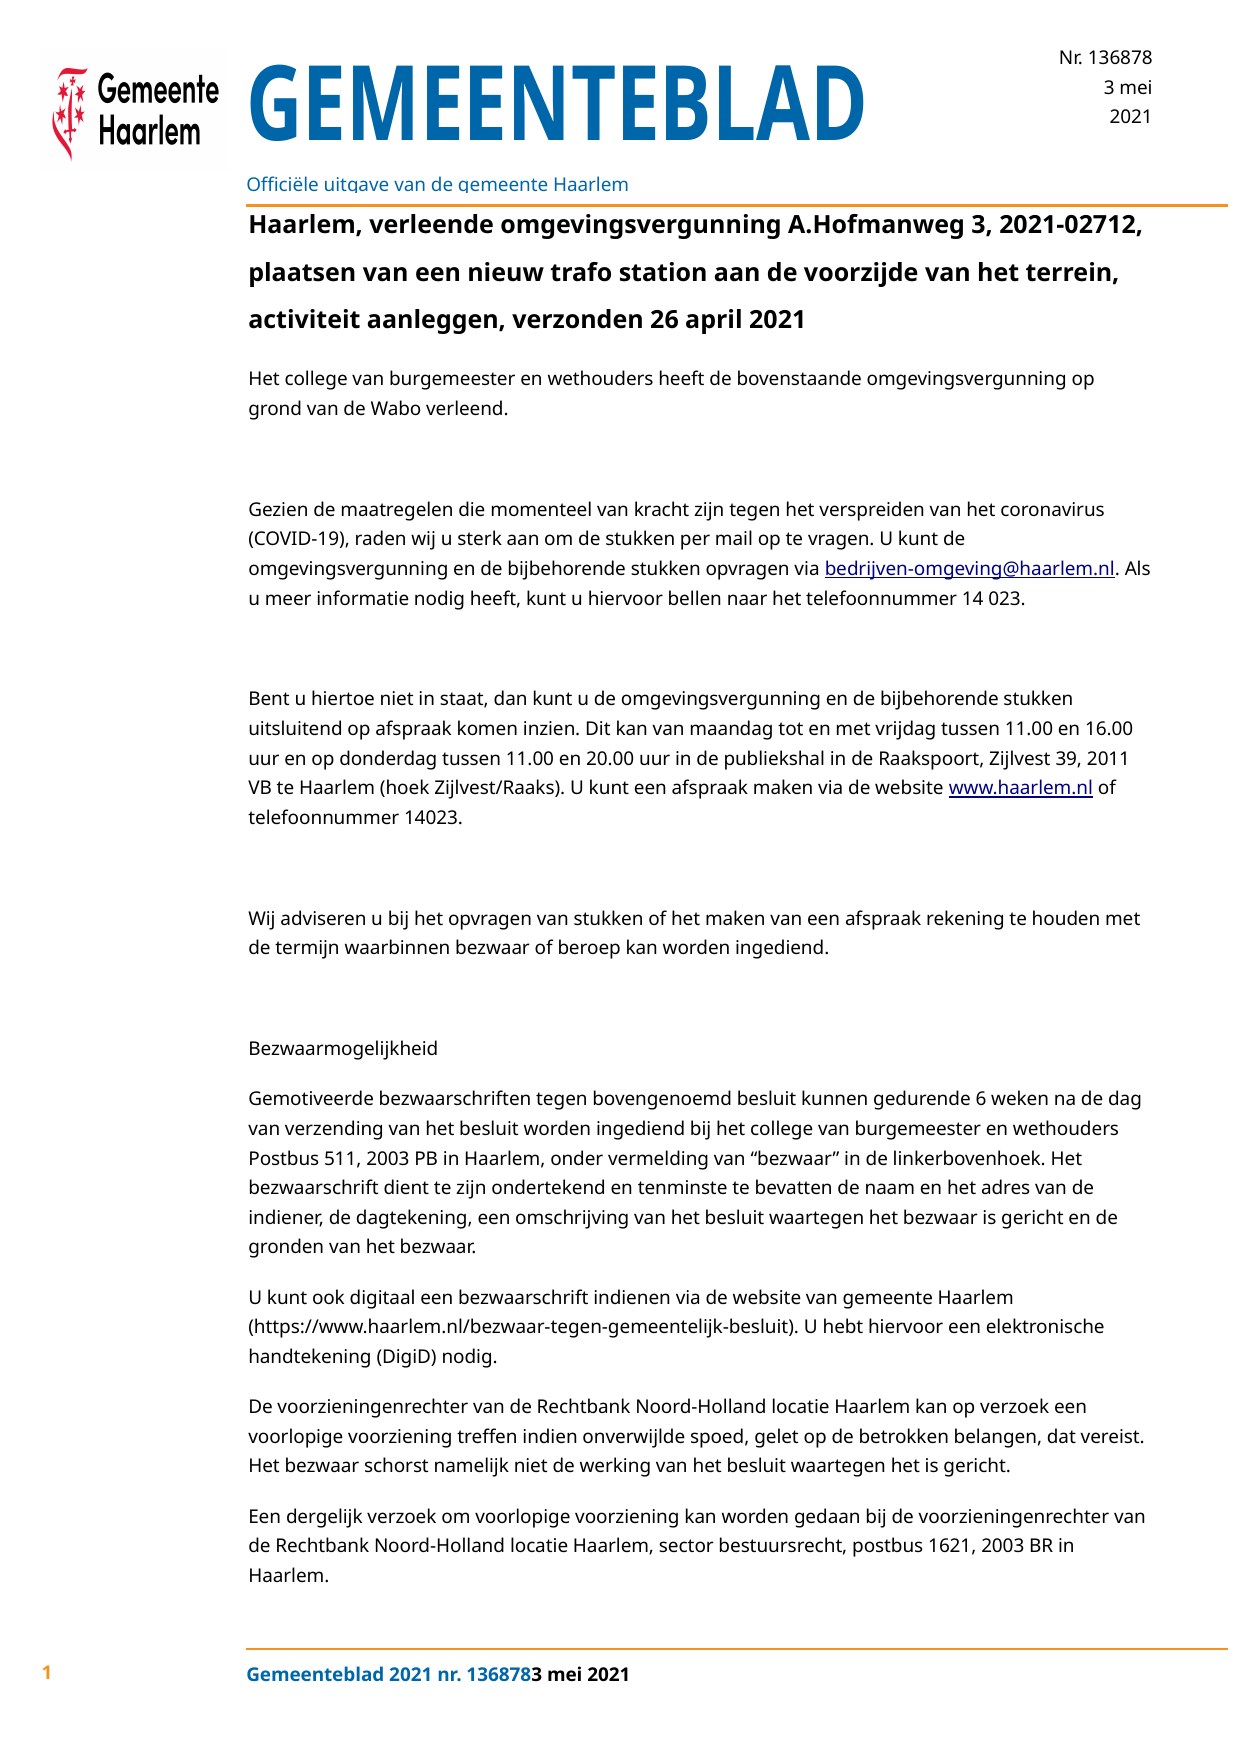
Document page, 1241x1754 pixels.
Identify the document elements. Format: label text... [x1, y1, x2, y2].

text Een dergelijk verzoek om voorlopige voorziening kan worden gedaan bij de voorzieningenrechter van de Rechtbank Noord-Holland locatie Haarlem, sector bestuursrecht, postbus 1621, 2003 BR in Haarlem. [248, 1503, 1152, 1588]
text Gezien de maatregelen die momenteel van kracht zijn tegen het verspreiden van het coronavirus (COVID-19), raden wij u sterk aan om de stukken per mail op te vragen. U kunt de omgevingsvergunning en de bijbehorende stukken opvragen via bedrijven-omgeving@haarlem.nl. Als u meer informatie nodig heeft, kunt u hiervoor bellen naar het telefoonnummer 14 023. [248, 496, 1152, 610]
text Het college van burgemeester en wethouders heeft de bovenstaande omgevingsvergunning op grond van de Wabo verleend. [248, 366, 1152, 421]
text Bent u hiertoe niet in staat, dan kunt u de omgevingsvergunning en de bijbehorende stukken uitsluitend op afspraak komen inzien. Dit kan van maandag tot en met vrijdag tussen 11.00 en 16.00 uur en op donderdag tussen 11.00 en 20.00 uur in de publiekshal in de Raakspoort, Zijlvest 39, 2011 VB te Haarlem (hoek Zijlvest/Raaks). U kunt een afspraak maken via de website www.haarlem.nl of telefoonnummer 14023. [248, 686, 1152, 829]
text De voorzieningenrechter van de Rechtbank Noord-Holland locatie Haarlem kan op verzoek een voorlopige voorziening treffen indien onverwijlde spoed, gelet op de betrokken belangen, dat vereist. Het bezwaar schorst namelijk niet de werking van het besluit waartegen het is gericht. [248, 1393, 1152, 1478]
text Gemotiveerde bezwaarschriften tegen bovengenoemd besluit kunnen gedurende 6 weken na de dag van verzending van het besluit worden ingediend bij het college van burgemeester en wethouders Postbus 511, 2003 PB in Haarlem, onder vermelding van “bezwaar” in de linkerbovenhoek. Het bezwaarschrift dient te zijn ondertekend en tenminste te bevatten de naam en het adres van de indiener, de dagtekening, een omschrijving van het besluit waartegen het bezwaar is gericht en de gronden van het bezwaar. [248, 1086, 1152, 1259]
text Haarlem, verleende omgevingsvergunning A.Hofmanweg 3, 2021-02712, plaatsen van een nieuw trafo station aan de voorzijde van het terrein, activiteit aanleggen, verzonden 26 april 2021 [248, 207, 1152, 336]
text Wij adviseren u bij het opvragen van stukken of het maken van een afspraak rekening te houden met de termijn waarbinnen bezwaar of beroep kan worden ingediend. [248, 905, 1152, 960]
text Bezwaarmogelijkheid [248, 1035, 1152, 1061]
text U kunt ook digitaal een bezwaarschrift indienen via de website van gemeente Haarlem (https://www.haarlem.nl/bezwaar-tegen-gemeentelijk-besluit). U hebt hiervoor een elektronische handtekening (DigiD) nodig. [248, 1284, 1152, 1369]
picture [41, 47, 231, 172]
